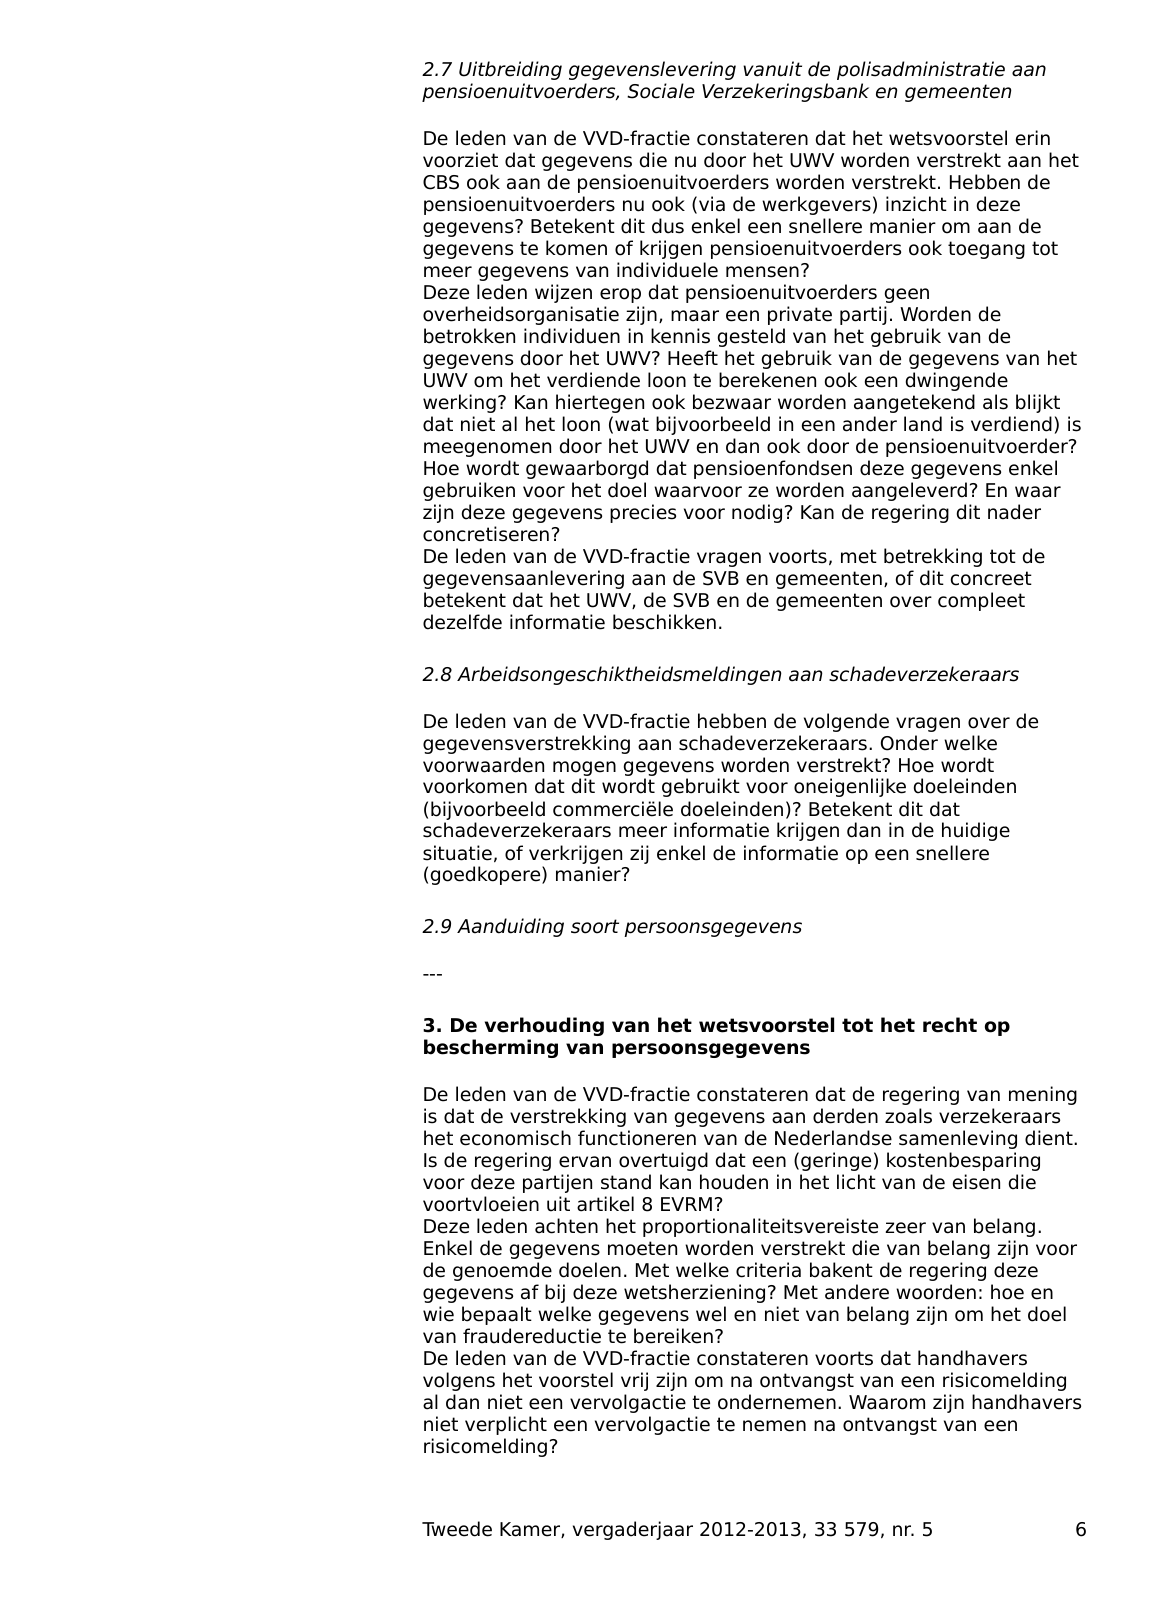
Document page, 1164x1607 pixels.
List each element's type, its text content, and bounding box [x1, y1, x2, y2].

subtitle 3. De verhouding van het wetsvoorstel tot het recht op bescherming van persoonsgegevens [422, 1015, 1087, 1059]
text De leden van de VVD-fractie constateren dat het wetsvoorstel erin voorziet dat gegevens die nu door het UWV worden verstrekt aan het CBS ook aan de pensioenuitvoerders worden verstrekt. Hebben de pensioenuitvoerders nu ook (via de werkgevers) inzicht in deze gegevens? Betekent dit dus enkel een snellere manier om aan de gegevens te komen of krijgen pensioenuitvoerders ook toegang tot meer gegevens van individuele mensen? [422, 128, 1087, 282]
subtitle 2.9 Aanduiding soort persoonsgegevens [422, 916, 1087, 938]
subtitle 2.7 Uitbreiding gegevenslevering vanuit de polisadministratie aan pensioenuitvoerders, Sociale Verzekeringsbank en gemeenten [422, 59, 1087, 103]
text De leden van de VVD-fractie constateren voorts dat handhavers volgens het voorstel vrij zijn om na ontvangst van een risicomelding al dan niet een vervolgactie te ondernemen. Waarom zijn handhavers niet verplicht een vervolgactie te nemen na ontvangst van een risicomelding? [422, 1348, 1087, 1458]
subtitle 2.8 Arbeidsongeschiktheidsmeldingen aan schadeverzekeraars [422, 663, 1087, 686]
text De leden van de VVD-fractie constateren dat de regering van mening is dat de verstrekking van gegevens aan derden zoals verzekeraars het economisch functioneren van de Nederlandse samenleving dient. Is de regering ervan overtuigd dat een (geringe) kostenbesparing voor deze partijen stand kan houden in het licht van de eisen die voortvloeien uit artikel 8 EVRM? [422, 1084, 1087, 1216]
text --- [422, 963, 1087, 985]
text De leden van de VVD-fractie vragen voorts, met betrekking tot de gegevensaanlevering aan de SVB en gemeenten, of dit concreet betekent dat het UWV, de SVB en de gemeenten over compleet dezelfde informatie beschikken. [422, 546, 1087, 633]
text Deze leden wijzen erop dat pensioenuitvoerders geen overheidsorganisatie zijn, maar een private partij. Worden de betrokken individuen in kennis gesteld van het gebruik van de gegevens door het UWV? Heeft het gebruik van de gegevens van het UWV om het verdiende loon te berekenen ook een dwingende werking? Kan hiertegen ook bezwaar worden aangetekend als blijkt dat niet al het loon (wat bijvoorbeeld in een ander land is verdiend) is meegenomen door het UWV en dan ook door de pensioenuitvoerder? Hoe wordt gewaarborgd dat pensioenfondsen deze gegevens enkel gebruiken voor het doel waarvoor ze worden aangeleverd? En waar zijn deze gegevens precies voor nodig? Kan de regering dit nader concretiseren? [422, 282, 1087, 546]
text Deze leden achten het proportionaliteitsvereiste zeer van belang. Enkel de gegevens moeten worden verstrekt die van belang zijn voor de genoemde doelen. Met welke criteria bakent de regering deze gegevens af bij deze wetsherziening? Met andere woorden: hoe en wie bepaalt welke gegevens wel en niet van belang zijn om het doel van fraudereductie te bereiken? [422, 1216, 1087, 1348]
text De leden van de VVD-fractie hebben de volgende vragen over de gegevensverstrekking aan schadeverzekeraars. Onder welke voorwaarden mogen gegevens worden verstrekt? Hoe wordt voorkomen dat dit wordt gebruikt voor oneigenlijke doeleinden (bijvoorbeeld commerciële doeleinden)? Betekent dit dat schadeverzekeraars meer informatie krijgen dan in de huidige situatie, of verkrijgen zij enkel de informatie op een snellere (goedkopere) manier? [422, 711, 1087, 886]
